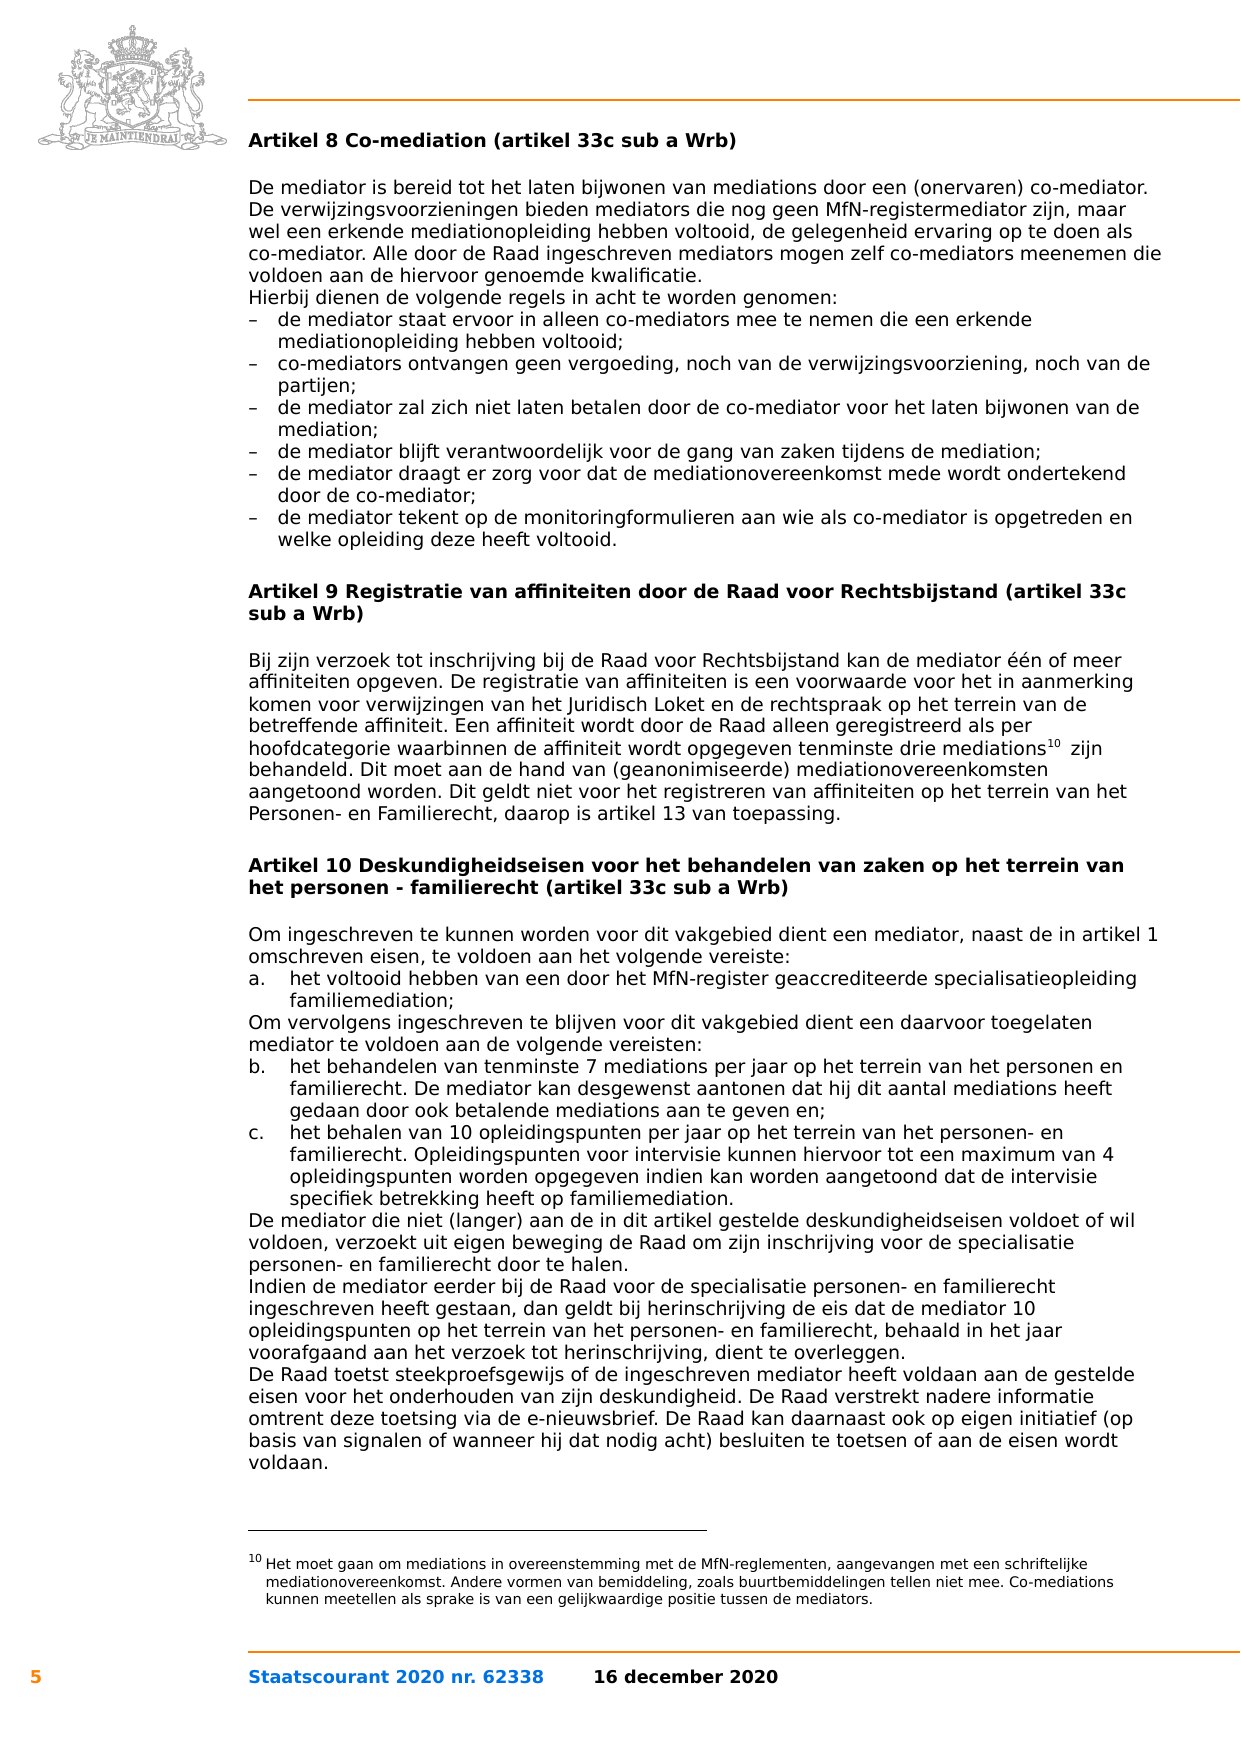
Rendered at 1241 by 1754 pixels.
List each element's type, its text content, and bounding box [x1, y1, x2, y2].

picture [38, 25, 227, 150]
text De mediator die niet (langer) aan de in dit artikel gestelde deskundigheidseisen voldoet of wil voldoen, verzoekt uit eigen beweging de Raad om zijn inschrijving voor de specialisatie personen- en familierecht door te halen. [248, 1210, 1163, 1276]
text b. het behandelen van tenminste 7 mediations per jaar op het terrein van het personen en familierecht. De mediator kan desgewenst aantonen dat hij dit aantal mediations heeft gedaan door ook betalende mediations aan te geven en; [248, 1056, 1163, 1122]
text De Raad toetst steekproefsgewijs of de ingeschreven mediator heeft voldaan aan de gestelde eisen voor het onderhouden van zijn deskundigheid. De Raad verstrekt nadere informatie omtrent deze toetsing via de e-nieuwsbrief. De Raad kan daarnaast ook op eigen initiatief (op basis van signalen of wanneer hij dat nodig acht) besluiten te toetsen of aan de eisen wordt voldaan. [248, 1364, 1163, 1474]
text – de mediator draagt er zorg voor dat de mediationovereenkomst mede wordt ondertekend door de co-mediator; [248, 463, 1163, 507]
text Het moet gaan om mediations in overeenstemming met de MfN-reglementen, aangevangen met een schriftelijke mediationovereenkomst. Andere vormen van bemiddeling, zoals buurtbemiddelingen tellen niet mee. Co-mediations kunnen meetellen als sprake is van een gelijkwaardige positie tussen de mediators. [248, 1552, 1163, 1608]
subtitle Artikel 8 Co-mediation (artikel 33c sub a Wrb) [248, 130, 1163, 152]
text – de mediator blijft verantwoordelijk voor de gang van zaken tijdens de mediation; [248, 441, 1163, 463]
text a. het voltooid hebben van een door het MfN-register geaccrediteerde specialisatieopleiding familiemediation; [248, 968, 1163, 1012]
subtitle Artikel 10 Deskundigheidseisen voor het behandelen van zaken op het terrein van het personen - familierecht (artikel 33c sub a Wrb) [248, 855, 1163, 899]
text Hierbij dienen de volgende regels in acht te worden genomen: [248, 287, 1163, 309]
text – de mediator zal zich niet laten betalen door de co-mediator voor het laten bijwonen van de mediation; [248, 397, 1163, 441]
text Indien de mediator eerder bij de Raad voor de specialisatie personen- en familierecht ingeschreven heeft gestaan, dan geldt bij herinschrijving de eis dat de mediator 10 opleidingspunten op het terrein van het personen- en familierecht, behaald in het jaar voorafgaand aan het verzoek tot herinschrijving, dient te overleggen. [248, 1276, 1163, 1364]
subtitle Artikel 9 Registratie van affiniteiten door de Raad voor Rechtsbijstand (artikel 33c sub a Wrb) [248, 581, 1163, 624]
text c. het behalen van 10 opleidingspunten per jaar op het terrein van het personen- en familierecht. Opleidingspunten voor intervisie kunnen hiervoor tot een maximum van 4 opleidingspunten worden opgegeven indien kan worden aangetoond dat de intervisie specifiek betrekking heeft op familiemediation. [248, 1122, 1163, 1210]
text De mediator is bereid tot het laten bijwonen van mediations door een (onervaren) co-mediator. De verwijzingsvoorzieningen bieden mediators die nog geen MfN-registermediator zijn, maar wel een erkende mediationopleiding hebben voltooid, de gelegenheid ervaring op te doen als co-mediator. Alle door de Raad ingeschreven mediators mogen zelf co-mediators meenemen die voldoen aan de hiervoor genoemde kwalificatie. [248, 177, 1163, 287]
text – co-mediators ontvangen geen vergoeding, noch van de verwijzingsvoorziening, noch van de partijen; [248, 353, 1163, 397]
text Bij zijn verzoek tot inschrijving bij de Raad voor Rechtsbijstand kan de mediator één of meer affiniteiten opgeven. De registratie van affiniteiten is een voorwaarde voor het in aanmerking komen voor verwijzingen van het Juridisch Loket en de rechtspraak op het terrein van de betreffende affiniteit. Een affiniteit wordt door de Raad alleen geregistreerd als per hoofdcategorie waarbinnen de affiniteit wordt opgegeven tenminste drie mediations zijn behandeld. Dit moet aan de hand van (geanonimiseerde) mediationovereenkomsten aangetoond worden. Dit geldt niet voor het registreren van affiniteiten op het terrein van het Personen- en Familierecht, daarop is artikel 13 van toepassing. [248, 649, 1163, 825]
text – de mediator tekent op de monitoringformulieren aan wie als co-mediator is opgetreden en welke opleiding deze heeft voltooid. [248, 507, 1163, 551]
text Om vervolgens ingeschreven te blijven voor dit vakgebied dient een daarvoor toegelaten mediator te voldoen aan de volgende vereisten: [248, 1012, 1163, 1056]
text Om ingeschreven te kunnen worden voor dit vakgebied dient een mediator, naast de in artikel 1 omschreven eisen, te voldoen aan het volgende vereiste: [248, 924, 1163, 968]
text – de mediator staat ervoor in alleen co-mediators mee te nemen die een erkende mediationopleiding hebben voltooid; [248, 309, 1163, 353]
